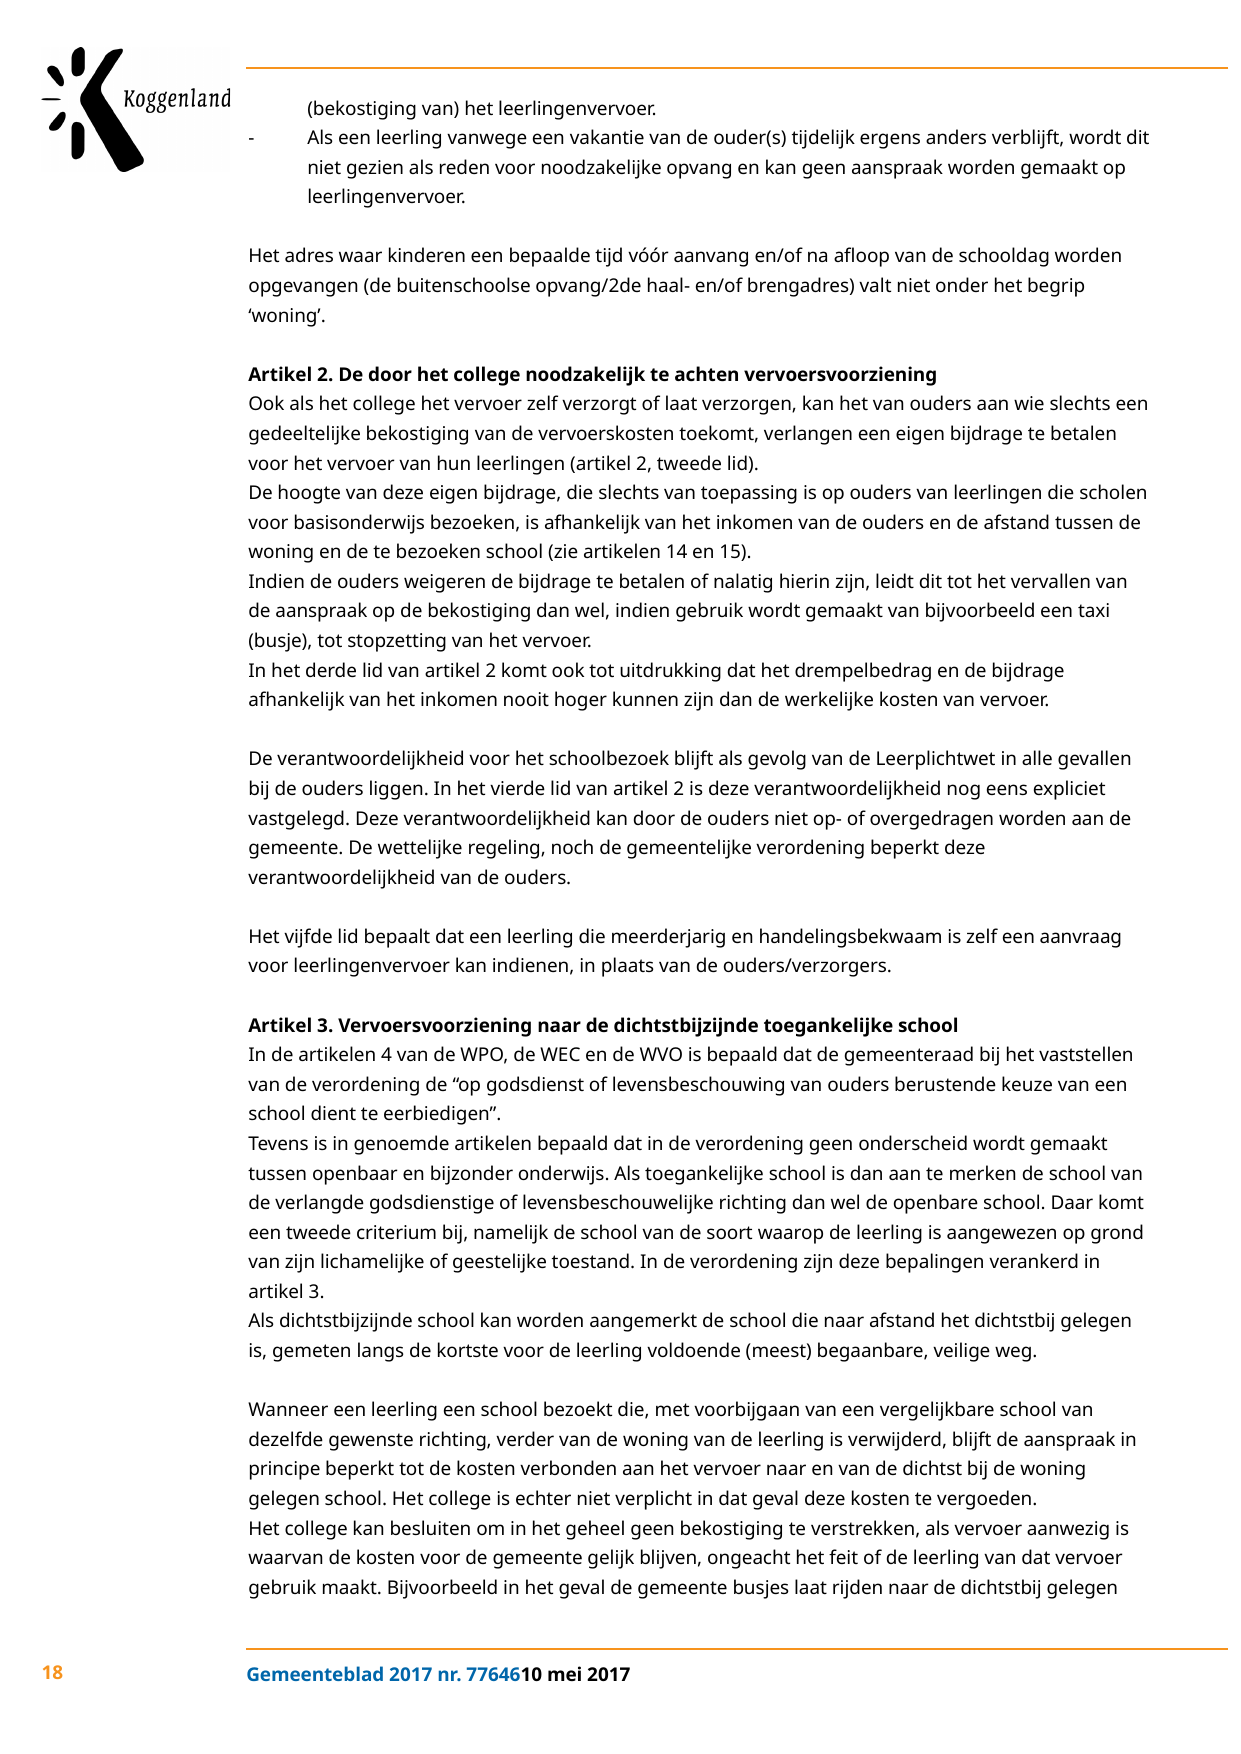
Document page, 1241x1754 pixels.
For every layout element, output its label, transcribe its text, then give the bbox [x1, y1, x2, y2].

text De verantwoordelijkheid voor het schoolbezoek blijft als gevolg van de Leerplichtwet in alle gevallen bij de ouders liggen. In het vierde lid van artikel 2 is deze verantwoordelijkheid nog eens expliciet vastgelegd. Deze verantwoordelijkheid kan door de ouders niet op- of overgedragen worden aan de gemeente. De wettelijke regeling, noch de gemeentelijke verordening beperkt deze verantwoordelijkheid van de ouders. [248, 746, 1152, 890]
text Als dichtstbijzijnde school kan worden aangemerkt de school die naar afstand het dichtstbij gelegen is, gemeten langs de kortste voor de leerling voldoende (meest) begaanbare, veilige weg. [248, 1308, 1152, 1363]
text De hoogte van deze eigen bijdrage, die slechts van toepassing is op ouders van leerlingen die scholen voor basisonderwijs bezoeken, is afhankelijk van het inkomen van de ouders en de afstand tussen de woning en de te bezoeken school (zie artikelen 14 en 15). [248, 479, 1152, 564]
text Het college kan besluiten om in het geheel geen bekostiging te verstrekken, als vervoer aanwezig is waarvan de kosten voor de gemeente gelijk blijven, ongeacht het feit of de leerling van dat vervoer gebruik maakt. Bijvoorbeeld in het geval de gemeente busjes laat rijden naar de dichtstbij gelegen [248, 1515, 1152, 1600]
list Als een leerling vanwege een vakantie van de ouder(s) tijdelijk ergens anders verblijft, wordt dit niet gezien als reden voor noodzakelijke opvang en kan geen aanspraak worden gemaakt op leerlingenvervoer. [248, 124, 1152, 209]
text Het vijfde lid bepaalt dat een leerling die meerderjarig en handelingsbekwaam is zelf een aanvraag voor leerlingenvervoer kan indienen, in plaats van de ouders/verzorgers. [248, 923, 1152, 978]
text Indien de ouders weigeren de bijdrage te betalen of nalatig hierin zijn, leidt dit tot het vervallen van de aanspraak op de bekostiging dan wel, indien gebruik wordt gemaakt van bijvoorbeeld een taxi (busje), tot stopzetting van het vervoer. [248, 568, 1152, 653]
text Artikel 3. Vervoersvoorziening naar de dichtstbijzijnde toegankelijke school [248, 1012, 1152, 1038]
text In het derde lid van artikel 2 komt ook tot uitdrukking dat het drempelbedrag en de bijdrage afhankelijk van het inkomen nooit hoger kunnen zijn dan de werkelijke kosten van vervoer. [248, 657, 1152, 712]
list (bekostiging van) het leerlingenvervoer. [248, 95, 1152, 121]
text Tevens is in genoemde artikelen bepaald dat in de verordening geen onderscheid wordt gemaakt tussen openbaar en bijzonder onderwijs. Als toegankelijke school is dan aan te merken de school van de verlangde godsdienstige of levensbeschouwelijke richting dan wel de openbare school. Daar komt een tweede criterium bij, namelijk de school van de soort waarop de leerling is aangewezen op grond van zijn lichamelijke of geestelijke toestand. In de verordening zijn deze bepalingen verankerd in artikel 3. [248, 1130, 1152, 1304]
text Ook als het college het vervoer zelf verzorgt of laat verzorgen, kan het van ouders aan wie slechts een gedeeltelijke bekostiging van de vervoerskosten toekomt, verlangen een eigen bijdrage te betalen voor het vervoer van hun leerlingen (artikel 2, tweede lid). [248, 391, 1152, 476]
picture [41, 47, 231, 172]
text Wanneer een leerling een school bezoekt die, met voorbijgaan van een vergelijkbare school van dezelfde gewenste richting, verder van de woning van de leerling is verwijderd, blijft de aanspraak in principe beperkt tot de kosten verbonden aan het vervoer naar en van de dichtst bij de woning gelegen school. Het college is echter niet verplicht in dat geval deze kosten te vergoeden. [248, 1396, 1152, 1511]
text In de artikelen 4 van de WPO, de WEC en de WVO is bepaald dat de gemeenteraad bij het vaststellen van de verordening de “op godsdienst of levensbeschouwing van ouders berustende keuze van een school dient te eerbiedigen”. [248, 1041, 1152, 1126]
text Artikel 2. De door het college noodzakelijk te achten vervoersvoorziening [248, 361, 1152, 387]
text Het adres waar kinderen een bepaalde tijd vóór aanvang en/of na afloop van de schooldag worden opgevangen (de buitenschoolse opvang/2de haal- en/of brengadres) valt niet onder het begrip ‘woning’. [248, 243, 1152, 328]
